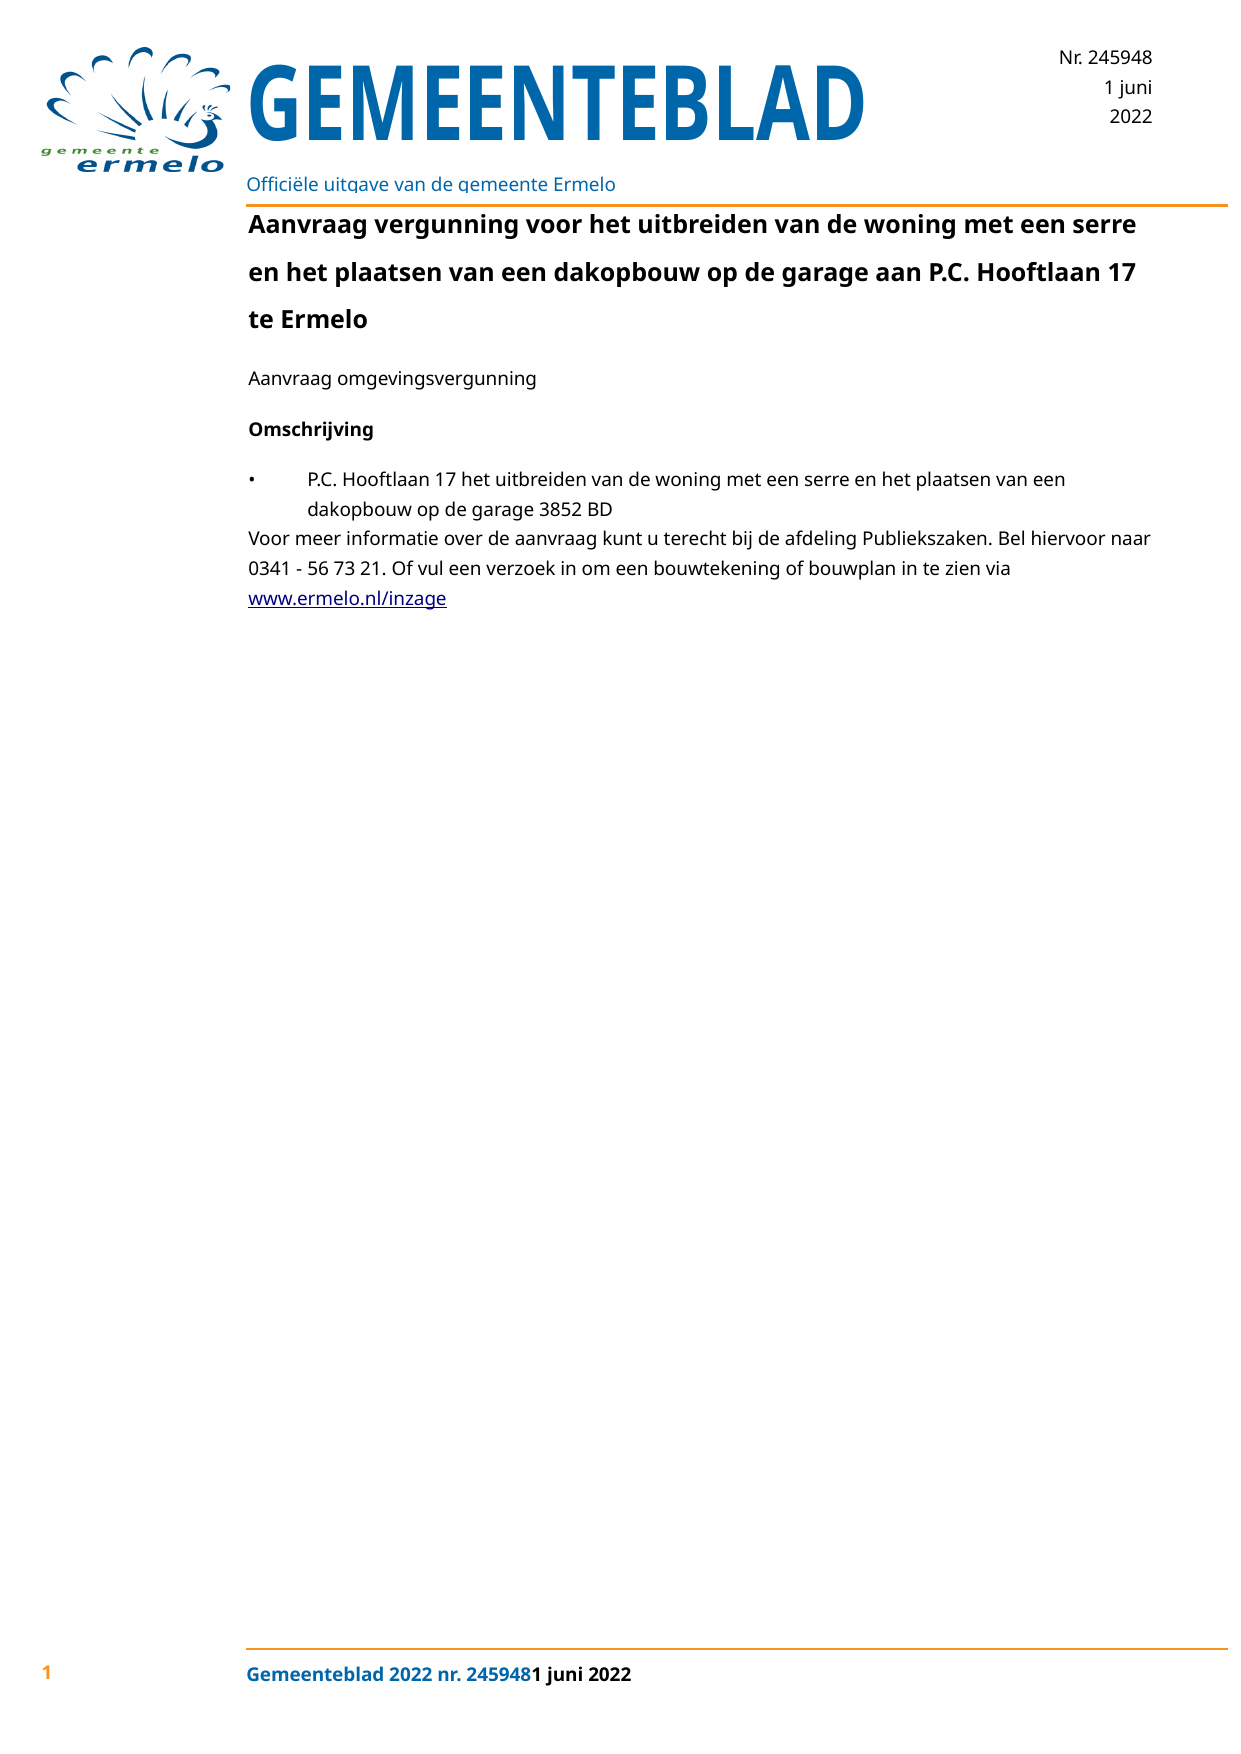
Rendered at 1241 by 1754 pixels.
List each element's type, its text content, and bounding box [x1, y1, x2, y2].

picture [41, 47, 231, 172]
text Aanvraag vergunning voor het uitbreiden van de woning met een serre en het plaatsen van een dakopbouw op de garage aan P.C. Hooftlaan 17 te Ermelo [248, 207, 1152, 336]
list P.C. Hooftlaan 17 het uitbreiden van de woning met een serre en het plaatsen van een dakopbouw op de garage 3852 BD [248, 466, 1152, 522]
text Aanvraag omgevingsvergunning [248, 366, 1152, 391]
text Voor meer informatie over de aanvraag kunt u terecht bij de afdeling Publiekszaken. Bel hiervoor naar 0341 - 56 73 21. Of vul een verzoek in om een bouwtekening of bouwplan in te zien via www.ermelo.nl/inzage [248, 526, 1152, 610]
text Omschrijving [248, 416, 1152, 442]
